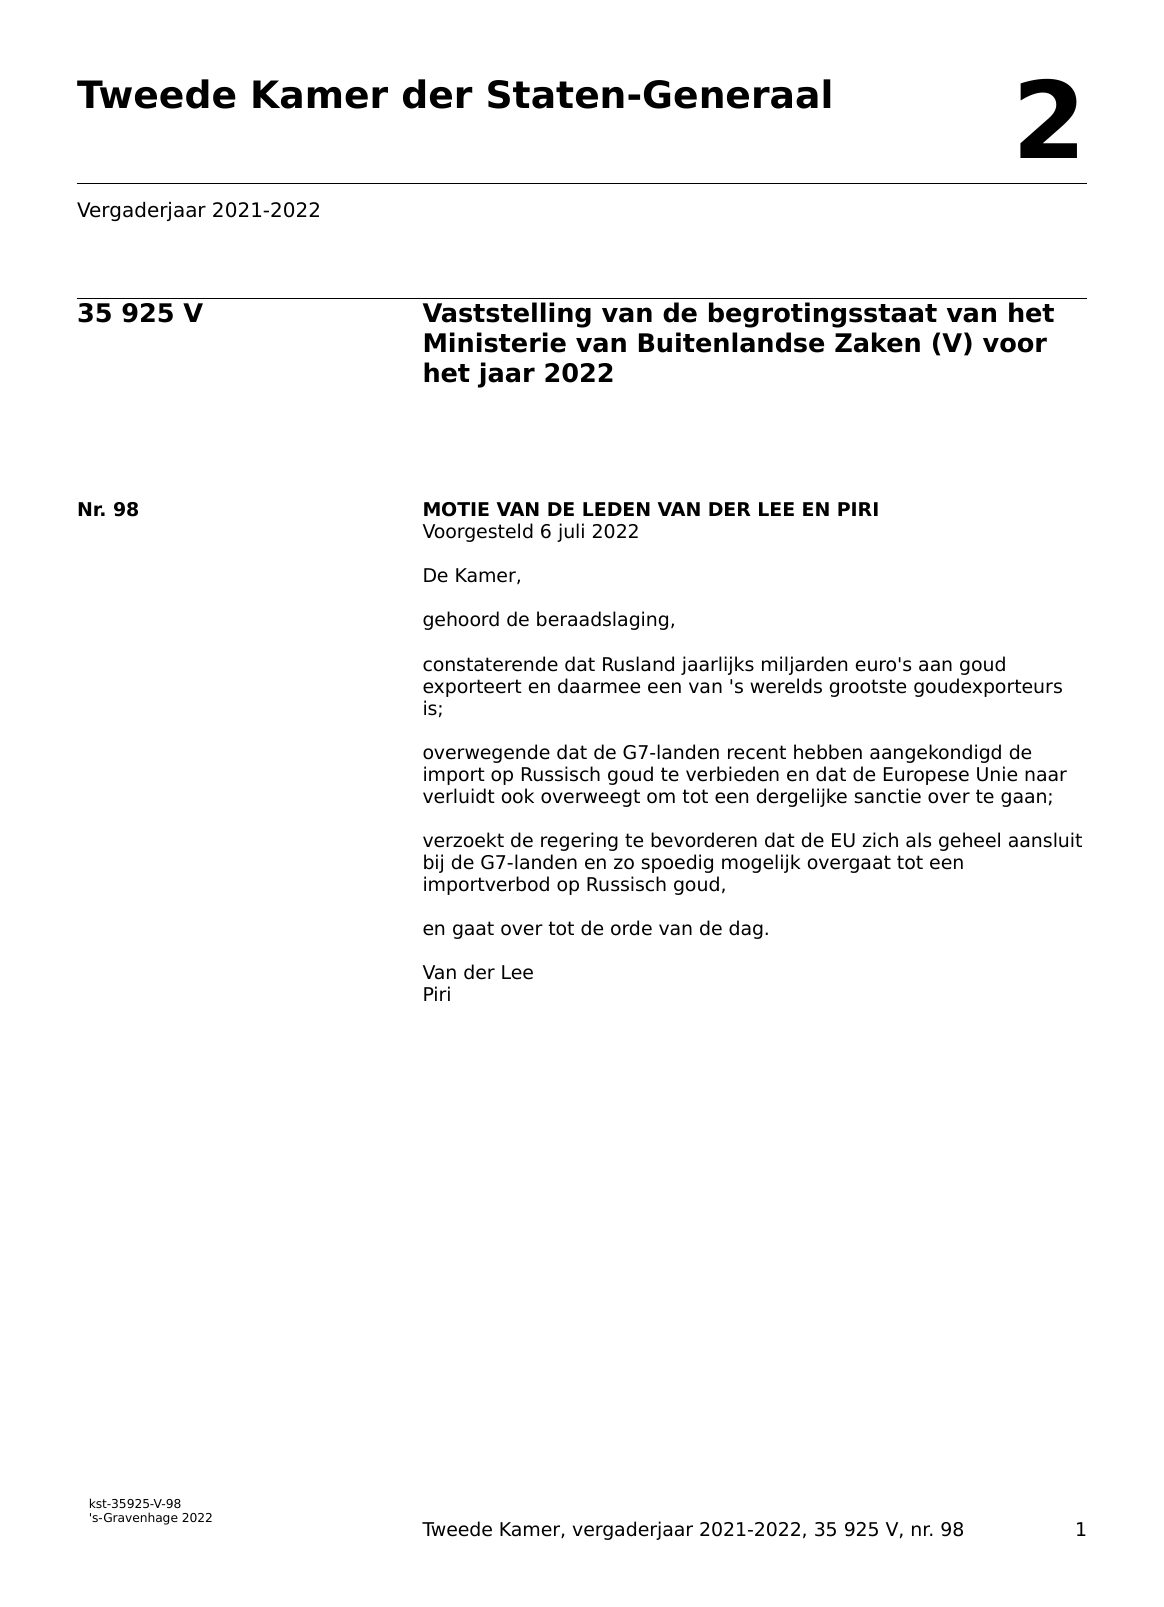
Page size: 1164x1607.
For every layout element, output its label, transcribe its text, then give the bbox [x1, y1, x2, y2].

text 's-Gravenhage 2022 [88, 1511, 323, 1525]
text verzoekt de regering te bevorderen dat de EU zich als geheel aansluit bij de G7-landen en zo spoedig mogelijk overgaat tot een importverbod op Russisch goud, [422, 830, 1087, 896]
table_header Tweede Kamer der Staten-Generaal [77, 59, 886, 183]
text constaterende dat Rusland jaarlijks miljarden euro's aan goud exporteert en daarmee een van 's werelds grootste goudexporteurs is; [422, 653, 1087, 719]
text Van der Lee [422, 962, 1087, 984]
subtitle 35 925 V Vaststelling van de begrotingsstaat van het Ministerie van Buitenlandse Zaken (V) voor het jaar 2022 [77, 299, 1087, 388]
text en gaat over tot de orde van de dag. [422, 918, 1087, 940]
text gehoord de beraadslaging, [422, 609, 1087, 631]
subtitle Nr. 98 MOTIE VAN DE LEDEN VAN DER LEE EN PIRI [77, 499, 1087, 521]
text kst-35925-V-98 [88, 1497, 323, 1511]
text De Kamer, [422, 565, 1087, 587]
text Piri [422, 984, 1087, 1006]
text Voorgesteld 6 juli 2022 [422, 521, 1087, 543]
table_header 2 [886, 59, 1087, 183]
table_cell Vergaderjaar 2021-2022 [77, 184, 1087, 298]
text overwegende dat de G7-landen recent hebben aangekondigd de import op Russisch goud te verbieden en dat de Europese Unie naar verluidt ook overweegt om tot een dergelijke sanctie over te gaan; [422, 742, 1087, 808]
